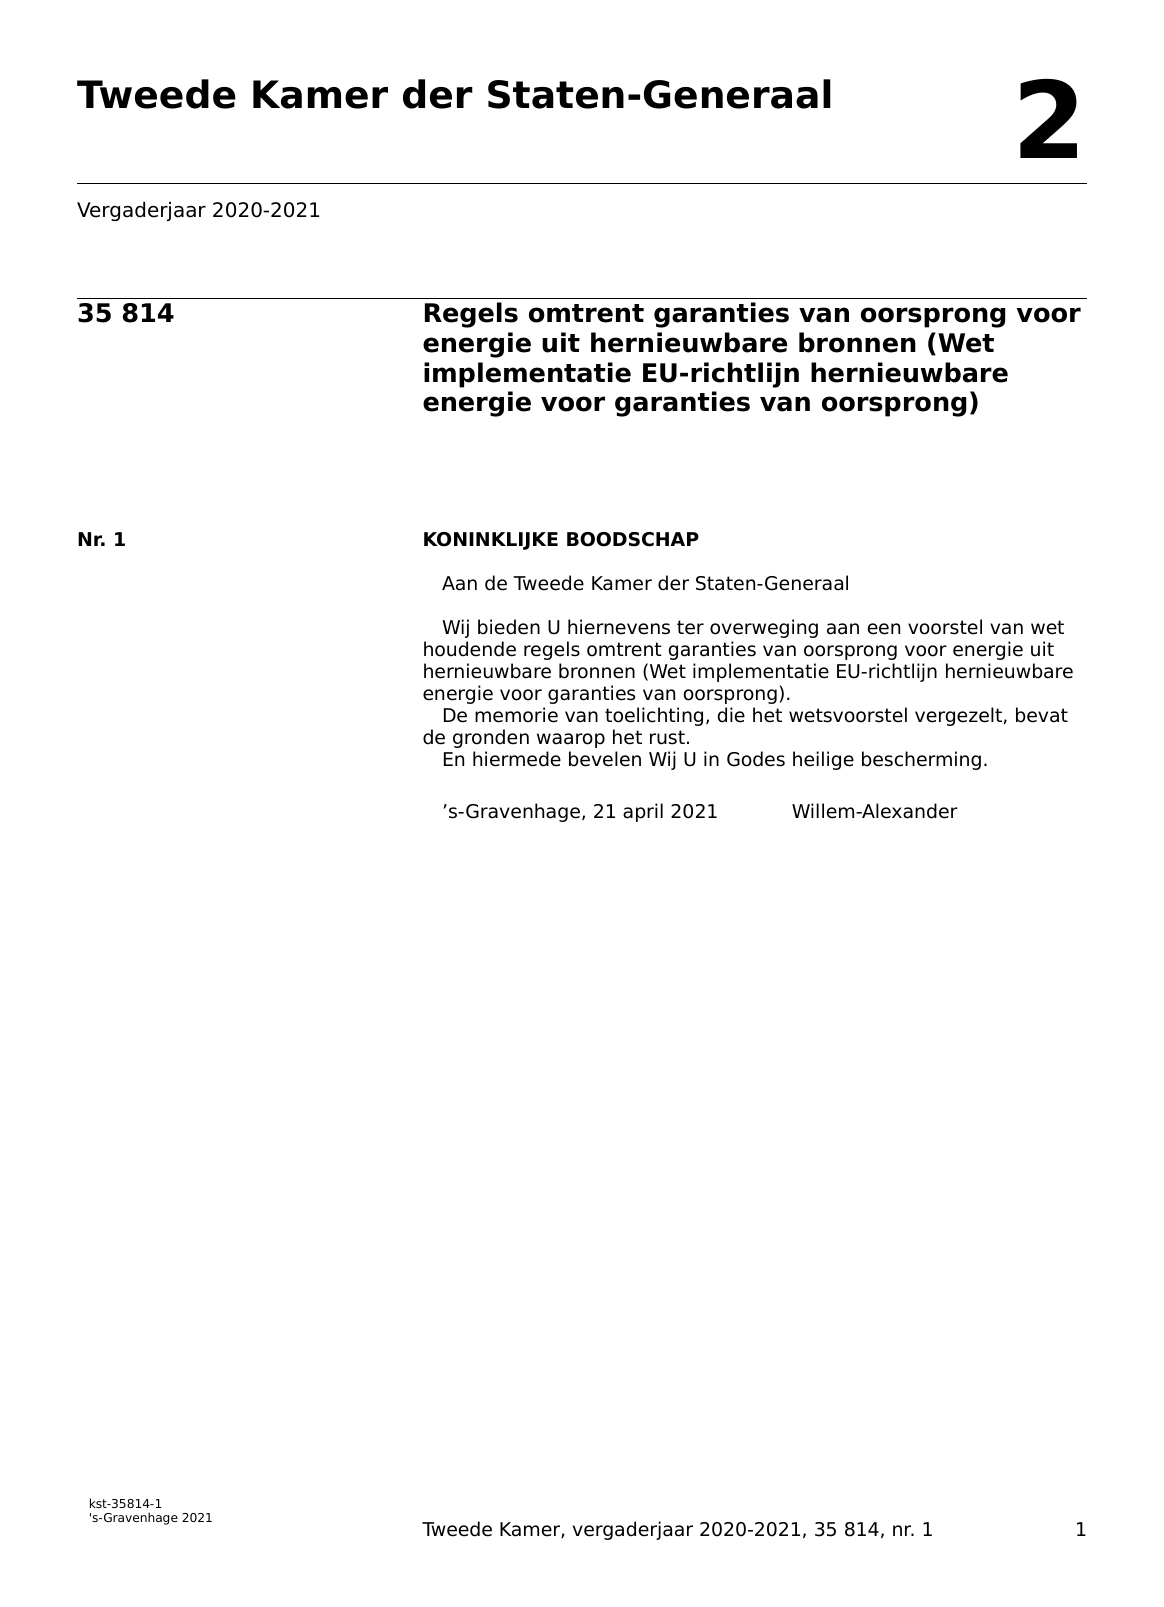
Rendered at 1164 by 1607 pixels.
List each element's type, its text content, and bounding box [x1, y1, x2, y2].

text kst-35814-1 [88, 1497, 323, 1511]
text ’s-Gravenhage, 21 april 2021 Willem-Alexander [422, 801, 1087, 823]
subtitle 35 814 Regels omtrent garanties van oorsprong voor energie uit hernieuwbare bronnen (Wet implementatie EU-richtlijn hernieuwbare energie voor garanties van oorsprong) [77, 299, 1087, 418]
table_header 2 [886, 59, 1087, 183]
text De memorie van toelichting, die het wetsvoorstel vergezelt, bevat de gronden waarop het rust. [422, 705, 1087, 749]
subtitle Nr. 1 KONINKLIJKE BOODSCHAP [77, 529, 1087, 551]
text Wij bieden U hiernevens ter overweging aan een voorstel van wet houdende regels omtrent garanties van oorsprong voor energie uit hernieuwbare bronnen (Wet implementatie EU-richtlijn hernieuwbare energie voor garanties van oorsprong). [422, 617, 1087, 705]
text Aan de Tweede Kamer der Staten-Generaal [422, 573, 1087, 595]
table_header Tweede Kamer der Staten-Generaal [77, 59, 886, 183]
text 's-Gravenhage 2021 [88, 1511, 323, 1525]
text En hiermede bevelen Wij U in Godes heilige bescherming. [422, 749, 1087, 771]
table_cell Vergaderjaar 2020-2021 [77, 184, 1087, 298]
